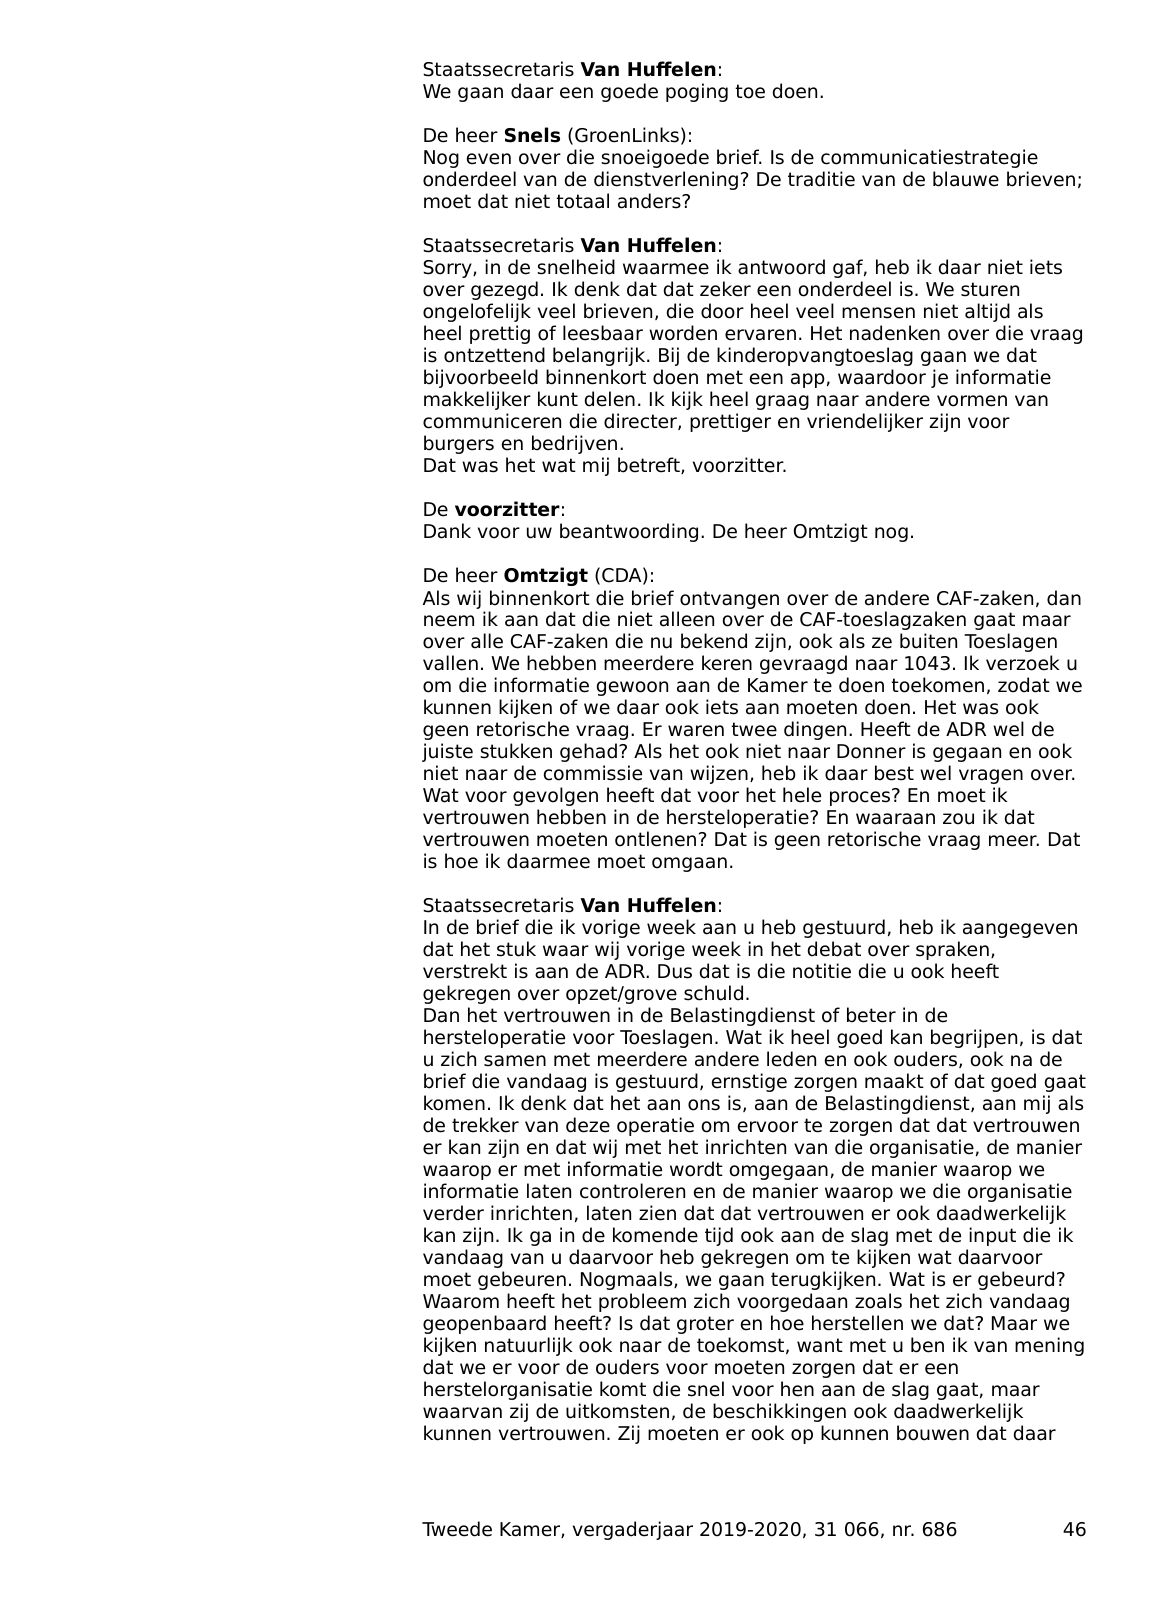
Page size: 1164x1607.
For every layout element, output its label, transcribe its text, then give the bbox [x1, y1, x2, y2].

text Staatssecretaris Van Huffelen: [422, 895, 1087, 917]
text Als wij binnenkort die brief ontvangen over de andere CAF-zaken, dan neem ik aan dat die niet alleen over de CAF-toeslagzaken gaat maar over alle CAF-zaken die nu bekend zijn, ook als ze buiten Toeslagen vallen. We hebben meerdere keren gevraagd naar 1043. Ik verzoek u om die informatie gewoon aan de Kamer te doen toekomen, zodat we kunnen kijken of we daar ook iets aan moeten doen. Het was ook geen retorische vraag. Er waren twee dingen. Heeft de ADR wel de juiste stukken gehad? Als het ook niet naar Donner is gegaan en ook niet naar de commissie van wijzen, heb ik daar best wel vragen over. Wat voor gevolgen heeft dat voor het hele proces? En moet ik vertrouwen hebben in de hersteloperatie? En waaraan zou ik dat vertrouwen moeten ontlenen? Dat is geen retorische vraag meer. Dat is hoe ik daarmee moet omgaan. [422, 587, 1087, 873]
text De voorzitter: [422, 499, 1087, 521]
text Dan het vertrouwen in de Belastingdienst of beter in de hersteloperatie voor Toeslagen. Wat ik heel goed kan begrijpen, is dat u zich samen met meerdere andere leden en ook ouders, ook na de brief die vandaag is gestuurd, ernstige zorgen maakt of dat goed gaat komen. Ik denk dat het aan ons is, aan de Belastingdienst, aan mij als de trekker van deze operatie om ervoor te zorgen dat dat vertrouwen er kan zijn en dat wij met het inrichten van die organisatie, de manier waarop er met informatie wordt omgegaan, de manier waarop we informatie laten controleren en de manier waarop we die organisatie verder inrichten, laten zien dat dat vertrouwen er ook daadwerkelijk kan zijn. Ik ga in de komende tijd ook aan de slag met de input die ik vandaag van u daarvoor heb gekregen om te kijken wat daarvoor moet gebeuren. Nogmaals, we gaan terugkijken. Wat is er gebeurd? Waarom heeft het probleem zich voorgedaan zoals het zich vandaag geopenbaard heeft? Is dat groter en hoe herstellen we dat? Maar we kijken natuurlijk ook naar de toekomst, want met u ben ik van mening dat we er voor de ouders voor moeten zorgen dat er een herstelorganisatie komt die snel voor hen aan de slag gaat, maar waarvan zij de uitkomsten, de beschikkingen ook daadwerkelijk kunnen vertrouwen. Zij moeten er ook op kunnen bouwen dat daar [422, 1005, 1087, 1445]
text De heer Snels (GroenLinks): [422, 125, 1087, 147]
text Sorry, in de snelheid waarmee ik antwoord gaf, heb ik daar niet iets over gezegd. Ik denk dat dat zeker een onderdeel is. We sturen ongelofelijk veel brieven, die door heel veel mensen niet altijd als heel prettig of leesbaar worden ervaren. Het nadenken over die vraag is ontzettend belangrijk. Bij de kinderopvangtoeslag gaan we dat bijvoorbeeld binnenkort doen met een app, waardoor je informatie makkelijker kunt delen. Ik kijk heel graag naar andere vormen van communiceren die directer, prettiger en vriendelijker zijn voor burgers en bedrijven. [422, 257, 1087, 455]
text Staatssecretaris Van Huffelen: [422, 235, 1087, 257]
text Staatssecretaris Van Huffelen: [422, 59, 1087, 81]
text In de brief die ik vorige week aan u heb gestuurd, heb ik aangegeven dat het stuk waar wij vorige week in het debat over spraken, verstrekt is aan de ADR. Dus dat is die notitie die u ook heeft gekregen over opzet/grove schuld. [422, 917, 1087, 1005]
text Dank voor uw beantwoording. De heer Omtzigt nog. [422, 521, 1087, 543]
text Dat was het wat mij betreft, voorzitter. [422, 455, 1087, 477]
text De heer Omtzigt (CDA): [422, 565, 1087, 587]
text We gaan daar een goede poging toe doen. [422, 81, 1087, 103]
text Nog even over die snoeigoede brief. Is de communicatiestrategie onderdeel van de dienstverlening? De traditie van de blauwe brieven; moet dat niet totaal anders? [422, 147, 1087, 213]
